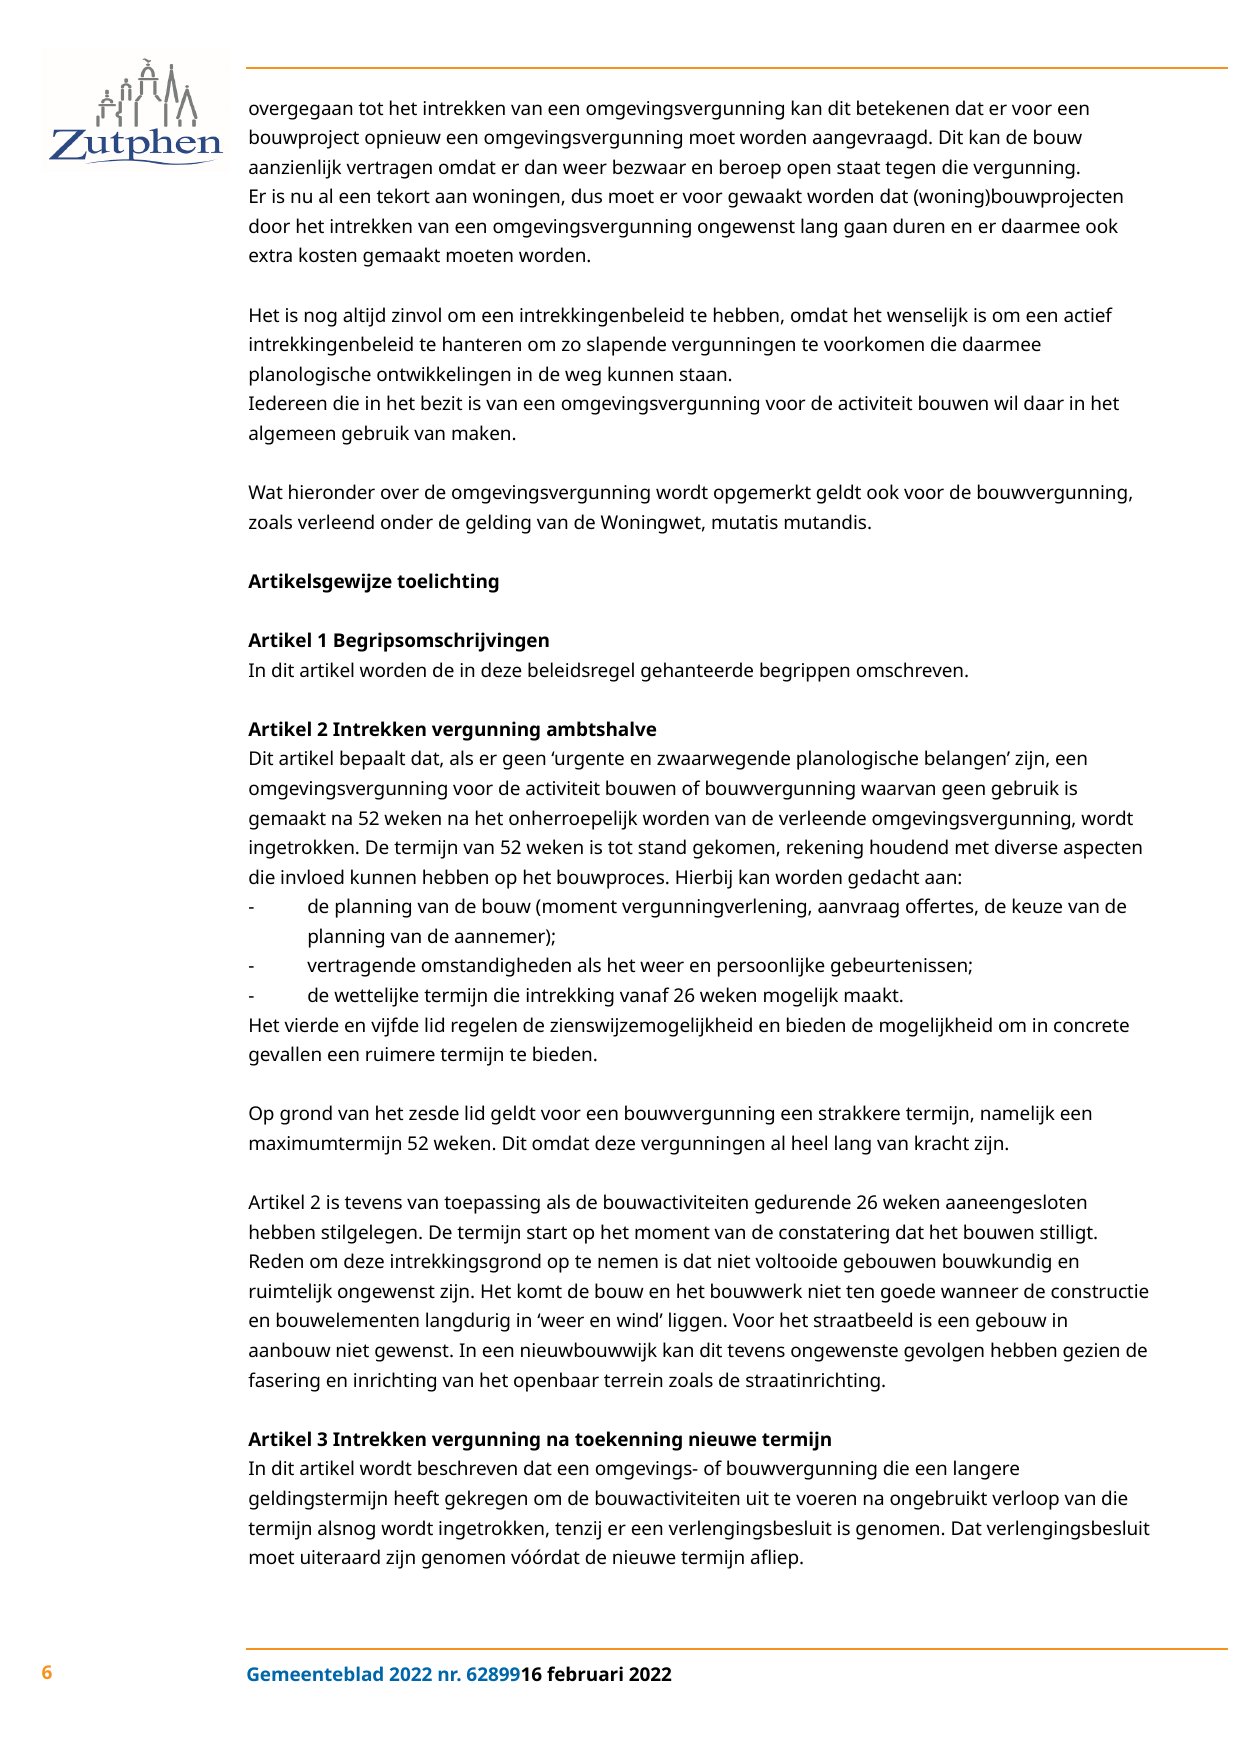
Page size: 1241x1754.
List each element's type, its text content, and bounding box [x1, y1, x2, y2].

list de planning van de bouw (moment vergunningverlening, aanvraag offertes, de keuze van de planning van de aannemer); [248, 893, 1152, 949]
list de wettelijke termijn die intrekking vanaf 26 weken mogelijk maakt. [248, 982, 1152, 1008]
text Wat hieronder over de omgevingsvergunning wordt opgemerkt geldt ook voor de bouwvergunning, zoals verleend onder de gelding van de Woningwet, mutatis mutandis. [248, 479, 1152, 535]
text In dit artikel worden de in deze beleidsregel gehanteerde begrippen omschreven. [248, 657, 1152, 683]
text Artikelsgewijze toelichting [248, 568, 1152, 594]
text Er is nu al een tekort aan woningen, dus moet er voor gewaakt worden dat (woning)bouwprojecten door het intrekken van een omgevingsvergunning ongewenst lang gaan duren en er daarmee ook extra kosten gemaakt moeten worden. [248, 183, 1152, 268]
text Iedereen die in het bezit is van een omgevingsvergunning voor de activiteit bouwen wil daar in het algemeen gebruik van maken. [248, 391, 1152, 446]
text Artikel 2 Intrekken vergunning ambtshalve [248, 716, 1152, 742]
picture [41, 47, 231, 172]
text Dit artikel bepaalt dat, als er geen ‘urgente en zwaarwegende planologische belangen’ zijn, een omgevingsvergunning voor de activiteit bouwen of bouwvergunning waarvan geen gebruik is gemaakt na 52 weken na het onherroepelijk worden van de verleende omgevingsvergunning, wordt ingetrokken. De termijn van 52 weken is tot stand gekomen, rekening houdend met diverse aspecten die invloed kunnen hebben op het bouwproces. Hierbij kan worden gedacht aan: [248, 746, 1152, 890]
text In dit artikel wordt beschreven dat een omgevings- of bouwvergunning die een langere geldingstermijn heeft gekregen om de bouwactiviteiten uit te voeren na ongebruikt verloop van die termijn alsnog wordt ingetrokken, tenzij er een verlengingsbesluit is genomen. Dat verlengingsbesluit moet uiteraard zijn genomen vóórdat de nieuwe termijn afliep. [248, 1456, 1152, 1570]
text Artikel 2 is tevens van toepassing als de bouwactiviteiten gedurende 26 weken aaneengesloten hebben stilgelegen. De termijn start op het moment van de constatering dat het bouwen stilligt. Reden om deze intrekkingsgrond op te nemen is dat niet voltooide gebouwen bouwkundig en ruimtelijk ongewenst zijn. Het komt de bouw en het bouwwerk niet ten goede wanneer de constructie en bouwelementen langdurig in ‘weer en wind’ liggen. Voor het straatbeeld is een gebouw in aanbouw niet gewenst. In een nieuwbouwwijk kan dit tevens ongewenste gevolgen hebben gezien de fasering en inrichting van het openbaar terrein zoals de straatinrichting. [248, 1189, 1152, 1393]
text Artikel 3 Intrekken vergunning na toekenning nieuwe termijn [248, 1426, 1152, 1452]
list vertragende omstandigheden als het weer en persoonlijke gebeurtenissen; [248, 953, 1152, 978]
text Het is nog altijd zinvol om een intrekkingenbeleid te hebben, omdat het wenselijk is om een actief intrekkingenbeleid te hanteren om zo slapende vergunningen te voorkomen die daarmee planologische ontwikkelingen in de weg kunnen staan. [248, 302, 1152, 387]
text Op grond van het zesde lid geldt voor een bouwvergunning een strakkere termijn, namelijk een maximumtermijn 52 weken. Dit omdat deze vergunningen al heel lang van kracht zijn. [248, 1101, 1152, 1156]
text overgegaan tot het intrekken van een omgevingsvergunning kan dit betekenen dat er voor een bouwproject opnieuw een omgevingsvergunning moet worden aangevraagd. Dit kan de bouw aanzienlijk vertragen omdat er dan weer bezwaar en beroep open staat tegen die vergunning. [248, 95, 1152, 180]
text Het vierde en vijfde lid regelen de zienswijzemogelijkheid en bieden de mogelijkheid om in concrete gevallen een ruimere termijn te bieden. [248, 1012, 1152, 1067]
text Artikel 1 Begripsomschrijvingen [248, 627, 1152, 653]
